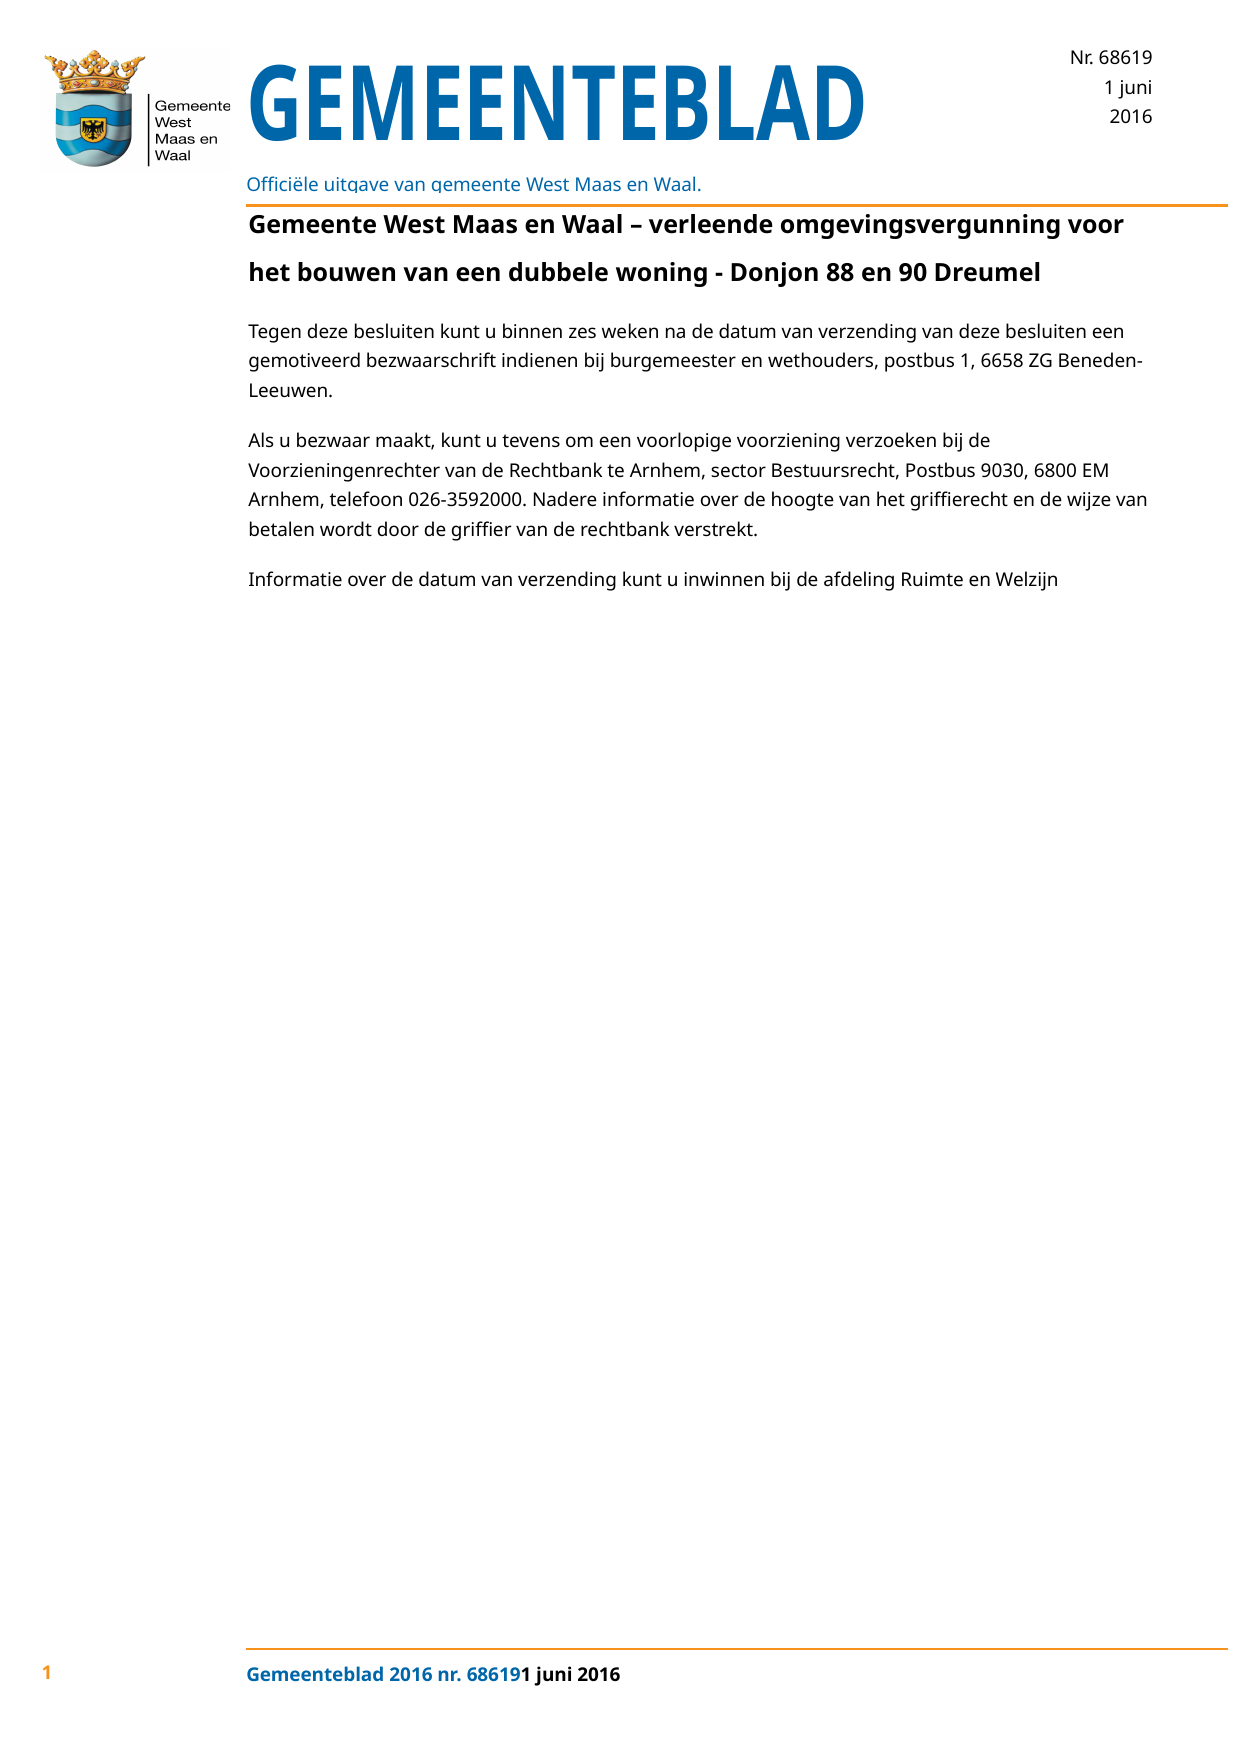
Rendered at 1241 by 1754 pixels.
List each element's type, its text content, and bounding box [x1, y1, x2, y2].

picture [41, 47, 231, 172]
text Gemeente West Maas en Waal – verleende omgevingsvergunning voor het bouwen van een dubbele woning - Donjon 88 en 90 Dreumel [248, 207, 1152, 288]
text Tegen deze besluiten kunt u binnen zes weken na de datum van verzending van deze besluiten een gemotiveerd bezwaarschrift indienen bij burgemeester en wethouders, postbus 1, 6658 ZG Beneden-Leeuwen. [248, 318, 1152, 403]
text Als u bezwaar maakt, kunt u tevens om een voorlopige voorziening verzoeken bij de Voorzieningenrechter van de Rechtbank te Arnhem, sector Bestuursrecht, Postbus 9030, 6800 EM Arnhem, telefoon 026-3592000. Nadere informatie over de hoogte van het griffierecht en de wijze van betalen wordt door de griffier van de rechtbank verstrekt. [248, 427, 1152, 542]
text Informatie over de datum van verzending kunt u inwinnen bij de afdeling Ruimte en Welzijn [248, 567, 1152, 592]
